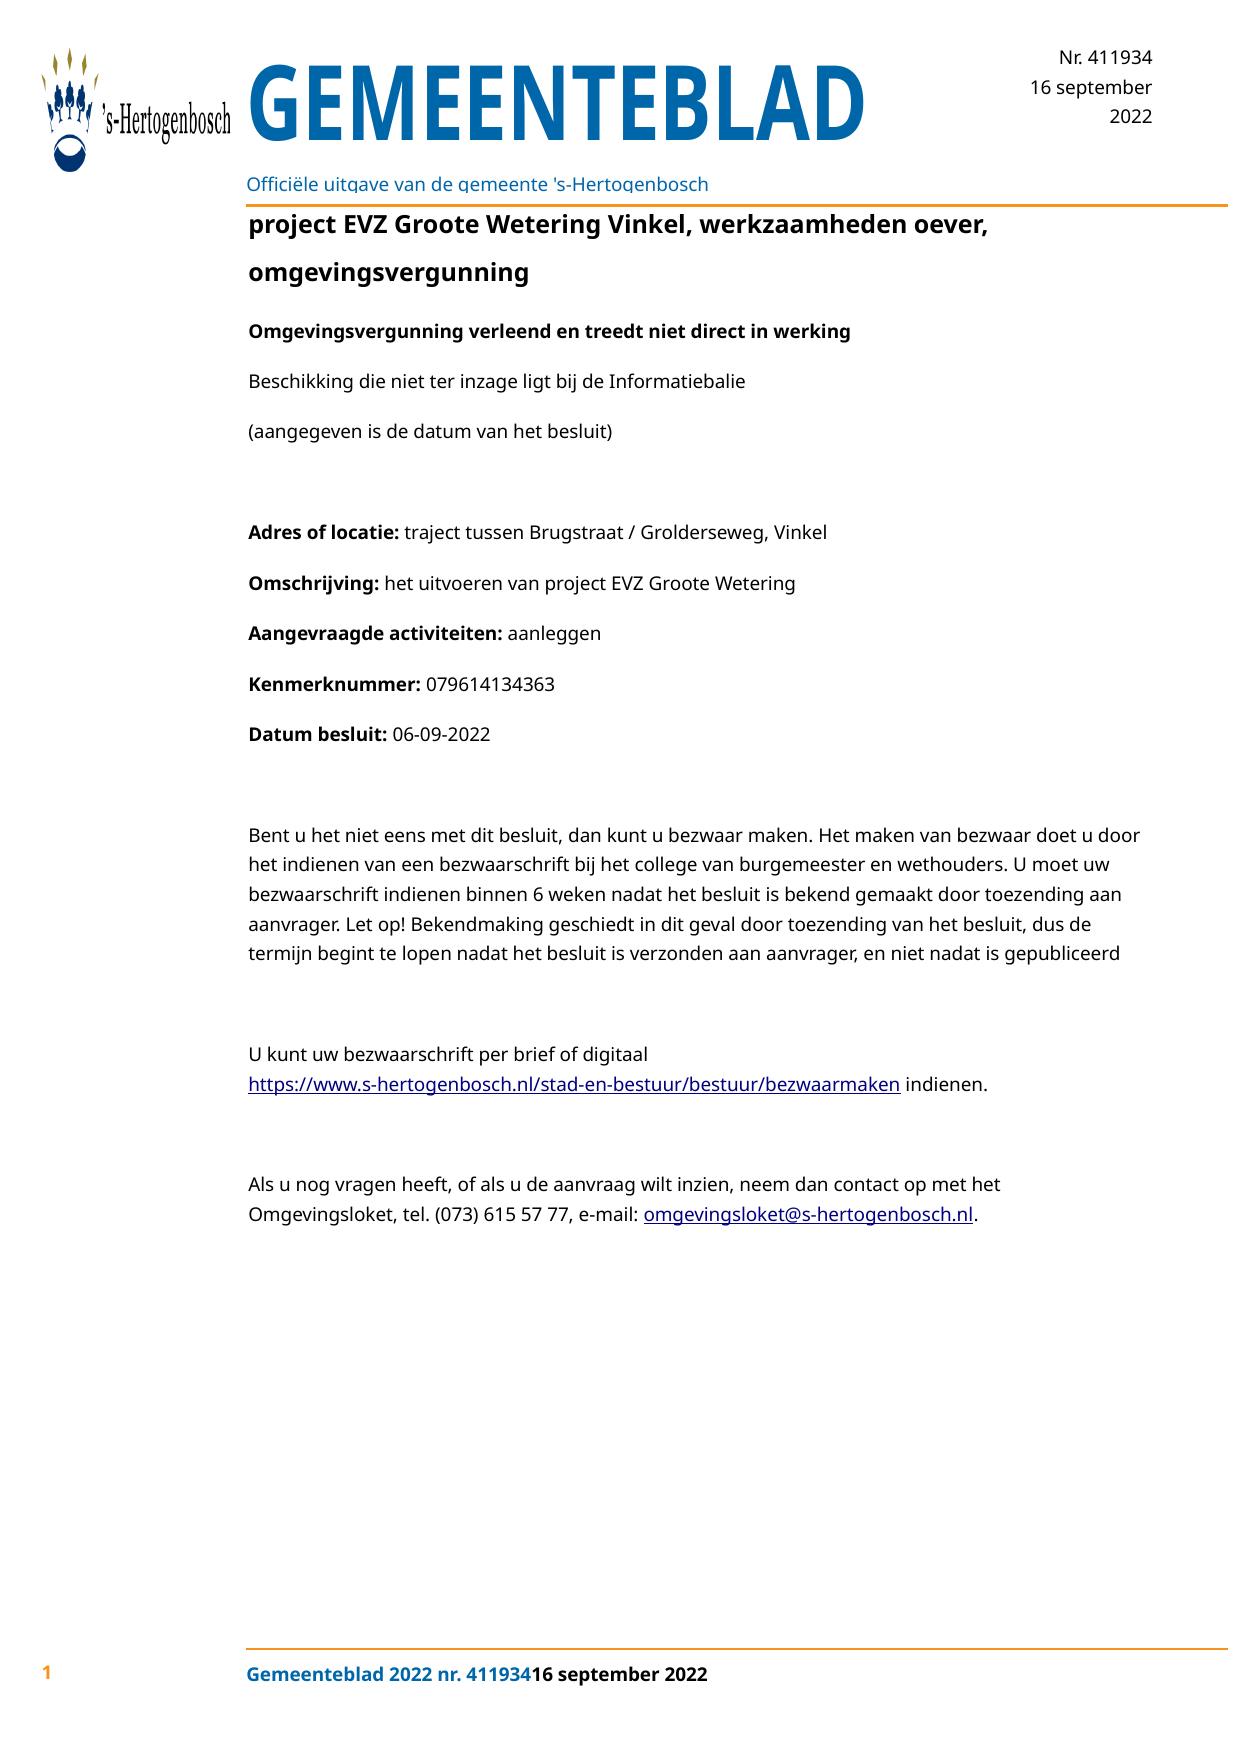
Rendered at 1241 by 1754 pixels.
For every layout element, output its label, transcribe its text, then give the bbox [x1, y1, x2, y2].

text Beschikking die niet ter inzage ligt bij de Informatiebalie [248, 368, 1152, 394]
text Aangevraagde activiteiten: aanleggen [248, 620, 1152, 646]
text Bent u het niet eens met dit besluit, dan kunt u bezwaar maken. Het maken van bezwaar doet u door het indienen van een bezwaarschrift bij het college van burgemeester en wethouders. U moet uw bezwaarschrift indienen binnen 6 weken nadat het besluit is bekend gemaakt door toezending aan aanvrager. Let op! Bekendmaking geschiedt in dit geval door toezending van het besluit, dus de termijn begint te lopen nadat het besluit is verzonden aan aanvrager, en niet nadat is gepubliceerd [248, 822, 1152, 966]
text Omgevingsvergunning verleend en treedt niet direct in werking [248, 318, 1152, 344]
text Omschrijving: het uitvoeren van project EVZ Groote Wetering [248, 570, 1152, 596]
text Als u nog vragen heeft, of als u de aanvraag wilt inzien, neem dan contact op met het Omgevingsloket, tel. (073) 615 57 77, e-mail: omgevingsloket@s-hertogenbosch.nl. [248, 1172, 1152, 1227]
text Kenmerknummer: 079614134363 [248, 671, 1152, 697]
text Datum besluit: 06-09-2022 [248, 721, 1152, 747]
picture [41, 47, 231, 172]
text U kunt uw bezwaarschrift per brief of digitaal https://www.s-hertogenbosch.nl/stad-en-bestuur/bestuur/bezwaarmaken indienen. [248, 1041, 1152, 1097]
text (aangegeven is de datum van het besluit) [248, 419, 1152, 444]
text Adres of locatie: traject tussen Brugstraat / Grolderseweg, Vinkel [248, 519, 1152, 545]
text project EVZ Groote Wetering Vinkel, werkzaamheden oever, omgevingsvergunning [248, 207, 1152, 288]
